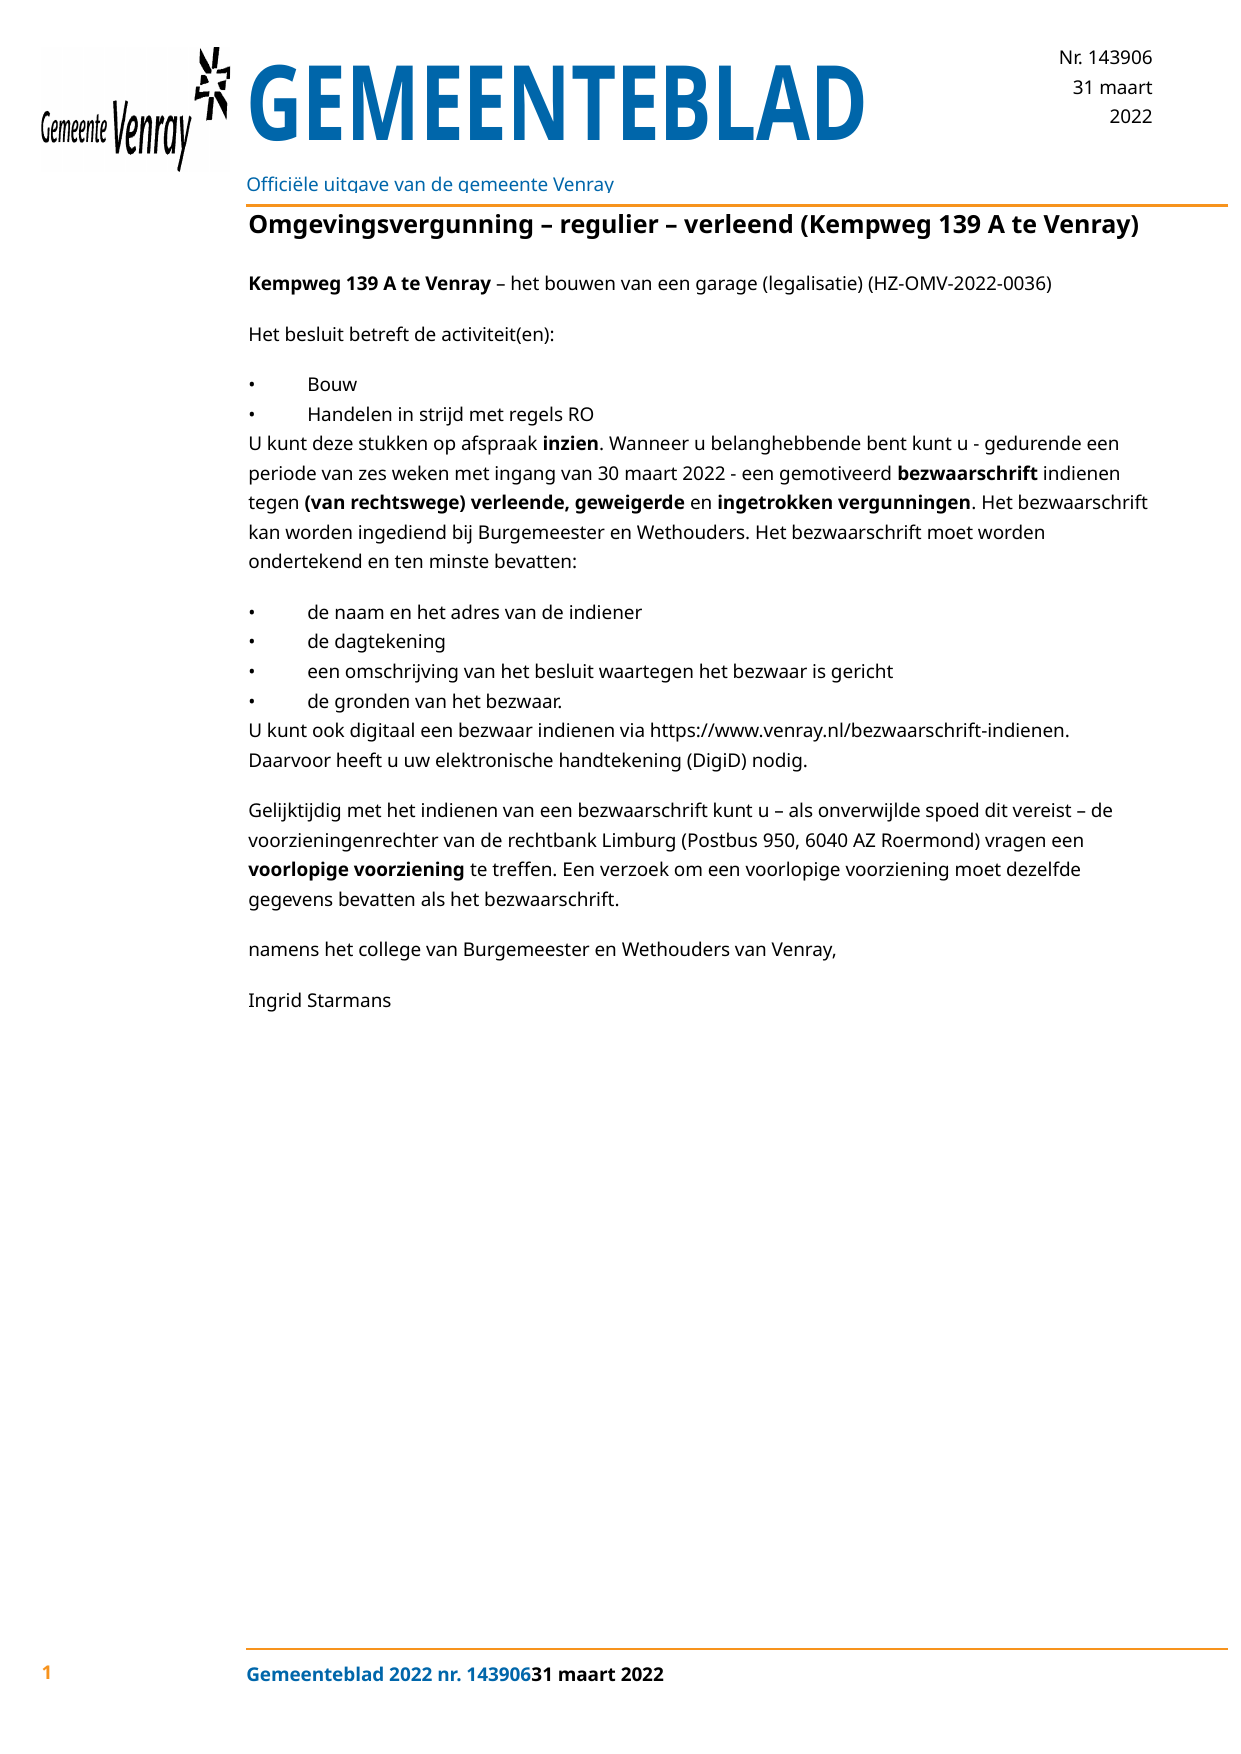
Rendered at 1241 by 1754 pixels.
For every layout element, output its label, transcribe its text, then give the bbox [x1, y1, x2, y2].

text namens het college van Burgemeester en Wethouders van Venray, [248, 937, 1152, 962]
list de gronden van het bezwaar. [248, 688, 1152, 713]
text Ingrid Starmans [248, 987, 1152, 1013]
text Kempweg 139 A te Venray – het bouwen van een garage (legalisatie) (HZ-OMV-2022-0036) [248, 270, 1152, 296]
list de dagtekening [248, 629, 1152, 654]
text U kunt deze stukken op afspraak inzien. Wanneer u belanghebbende bent kunt u - gedurende een periode van zes weken met ingang van 30 maart 2022 - een gemotiveerd bezwaarschrift indienen tegen (van rechtswege) verleende, geweigerde en ingetrokken vergunningen. Het bezwaarschrift kan worden ingediend bij Burgemeester en Wethouders. Het bezwaarschrift moet worden ondertekend en ten minste bevatten: [248, 430, 1152, 574]
text Omgevingsvergunning – regulier – verleend (Kempweg 139 A te Venray) [248, 207, 1152, 241]
picture [41, 47, 231, 172]
list Handelen in strijd met regels RO [248, 401, 1152, 426]
list een omschrijving van het besluit waartegen het bezwaar is gericht [248, 658, 1152, 684]
text Het besluit betreft de activiteit(en): [248, 321, 1152, 346]
text U kunt ook digitaal een bezwaar indienen via https://www.venray.nl/bezwaarschrift-indienen. Daarvoor heeft u uw elektronische handtekening (DigiD) nodig. [248, 717, 1152, 773]
text Gelijktijdig met het indienen van een bezwaarschrift kunt u – als onverwijlde spoed dit vereist – de voorzieningenrechter van de rechtbank Limburg (Postbus 950, 6040 AZ Roermond) vragen een voorlopige voorziening te treffen. Een verzoek om een voorlopige voorziening moet dezelfde gegevens bevatten als het bezwaarschrift. [248, 797, 1152, 912]
list Bouw [248, 371, 1152, 397]
list de naam en het adres van de indiener [248, 599, 1152, 625]
